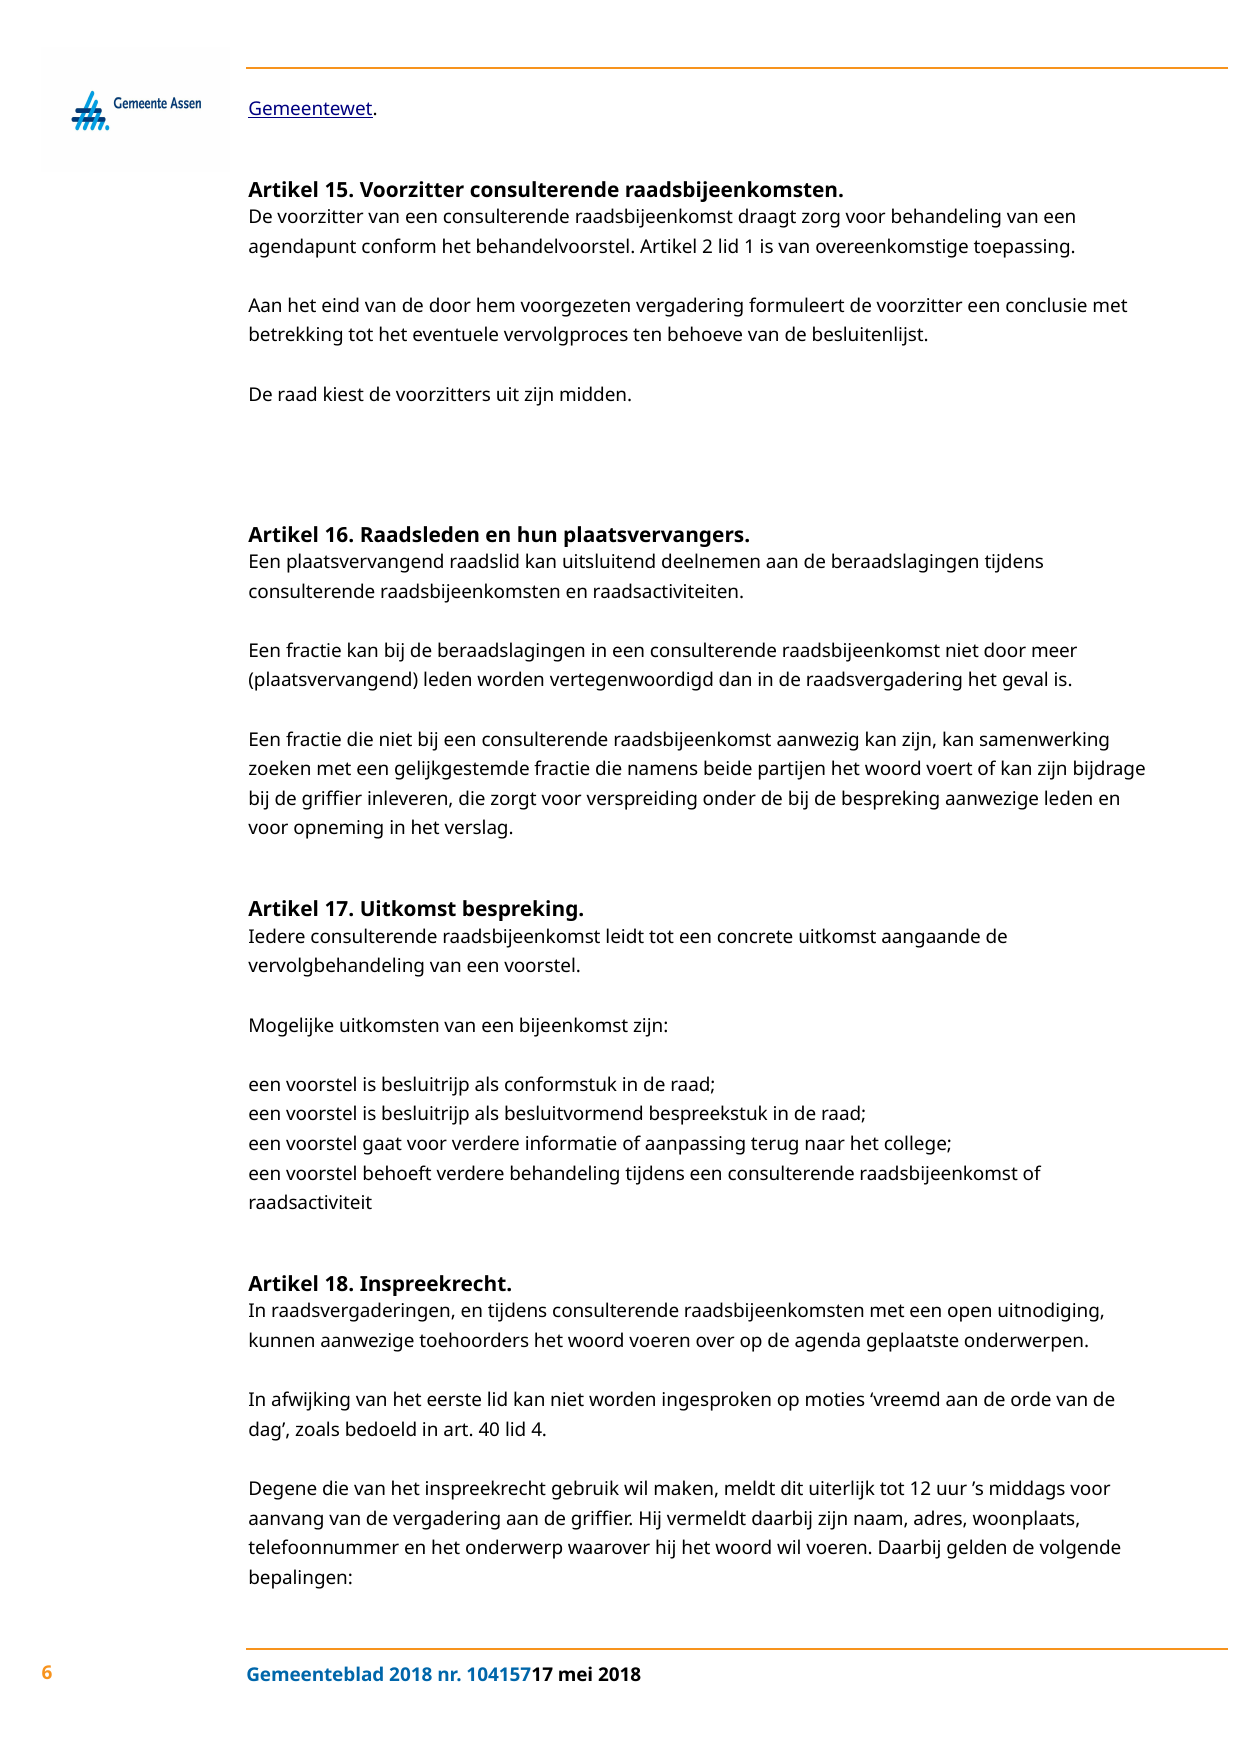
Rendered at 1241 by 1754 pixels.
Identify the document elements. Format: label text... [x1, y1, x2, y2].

text De voorzitter van een consulterende raadsbijeenkomst draagt zorg voor behandeling van een agendapunt conform het behandelvoorstel. Artikel 2 lid 1 is van overeenkomstige toepassing. [248, 203, 1152, 258]
text In raadsvergaderingen, en tijdens consulterende raadsbijeenkomsten met een open uitnodiging, kunnen aanwezige toehoorders het woord voeren over op de agenda geplaatste onderwerpen. [248, 1298, 1152, 1353]
picture [41, 47, 231, 172]
text Artikel 16. Raadsleden en hun plaatsvervangers. [248, 520, 1152, 548]
text Artikel 17. Uitkomst bespreking. [248, 894, 1152, 923]
text De raad kiest de voorzitters uit zijn midden. [248, 381, 1152, 406]
text Iedere consulterende raadsbijeenkomst leidt tot een concrete uitkomst aangaande de vervolgbehandeling van een voorstel. [248, 923, 1152, 978]
text Mogelijke uitkomsten van een bijeenkomst zijn: [248, 1012, 1152, 1037]
text een voorstel gaat voor verdere informatie of aanpassing terug naar het college; [248, 1130, 1152, 1156]
text een voorstel behoeft verdere behandeling tijdens een consulterende raadsbijeenkomst of raadsactiviteit [248, 1160, 1152, 1215]
text Artikel 18. Inspreekrecht. [248, 1269, 1152, 1298]
text Een fractie kan bij de beraadslagingen in een consulterende raadsbijeenkomst niet door meer (plaatsvervangend) leden worden vertegenwoordigd dan in de raadsvergadering het geval is. [248, 637, 1152, 692]
text Gemeentewet. [248, 95, 1152, 121]
text In afwijking van het eerste lid kan niet worden ingesproken op moties ‘vreemd aan de orde van de dag’, zoals bedoeld in art. 40 lid 4. [248, 1386, 1152, 1442]
text Aan het eind van de door hem voorgezeten vergadering formuleert de voorzitter een conclusie met betrekking tot het eventuele vervolgproces ten behoeve van de besluitenlijst. [248, 292, 1152, 347]
text een voorstel is besluitrijp als conformstuk in de raad; [248, 1071, 1152, 1097]
text Degene die van het inspreekrecht gebruik wil maken, meldt dit uiterlijk tot 12 uur ’s middags voor aanvang van de vergadering aan de griffier. Hij vermeldt daarbij zijn naam, adres, woonplaats, telefoonnummer en het onderwerp waarover hij het woord wil voeren. Daarbij gelden de volgende bepalingen: [248, 1475, 1152, 1590]
text Artikel 15. Voorzitter consulterende raadsbijeenkomsten. [248, 175, 1152, 203]
text Een plaatsvervangend raadslid kan uitsluitend deelnemen aan de beraadslagingen tijdens consulterende raadsbijeenkomsten en raadsactiviteiten. [248, 548, 1152, 604]
text Een fractie die niet bij een consulterende raadsbijeenkomst aanwezig kan zijn, kan samenwerking zoeken met een gelijkgestemde fractie die namens beide partijen het woord voert of kan zijn bijdrage bij de griffier inleveren, die zorgt voor verspreiding onder de bij de bespreking aanwezige leden en voor opneming in het verslag. [248, 726, 1152, 840]
text een voorstel is besluitrijp als besluitvormend bespreekstuk in de raad; [248, 1101, 1152, 1126]
